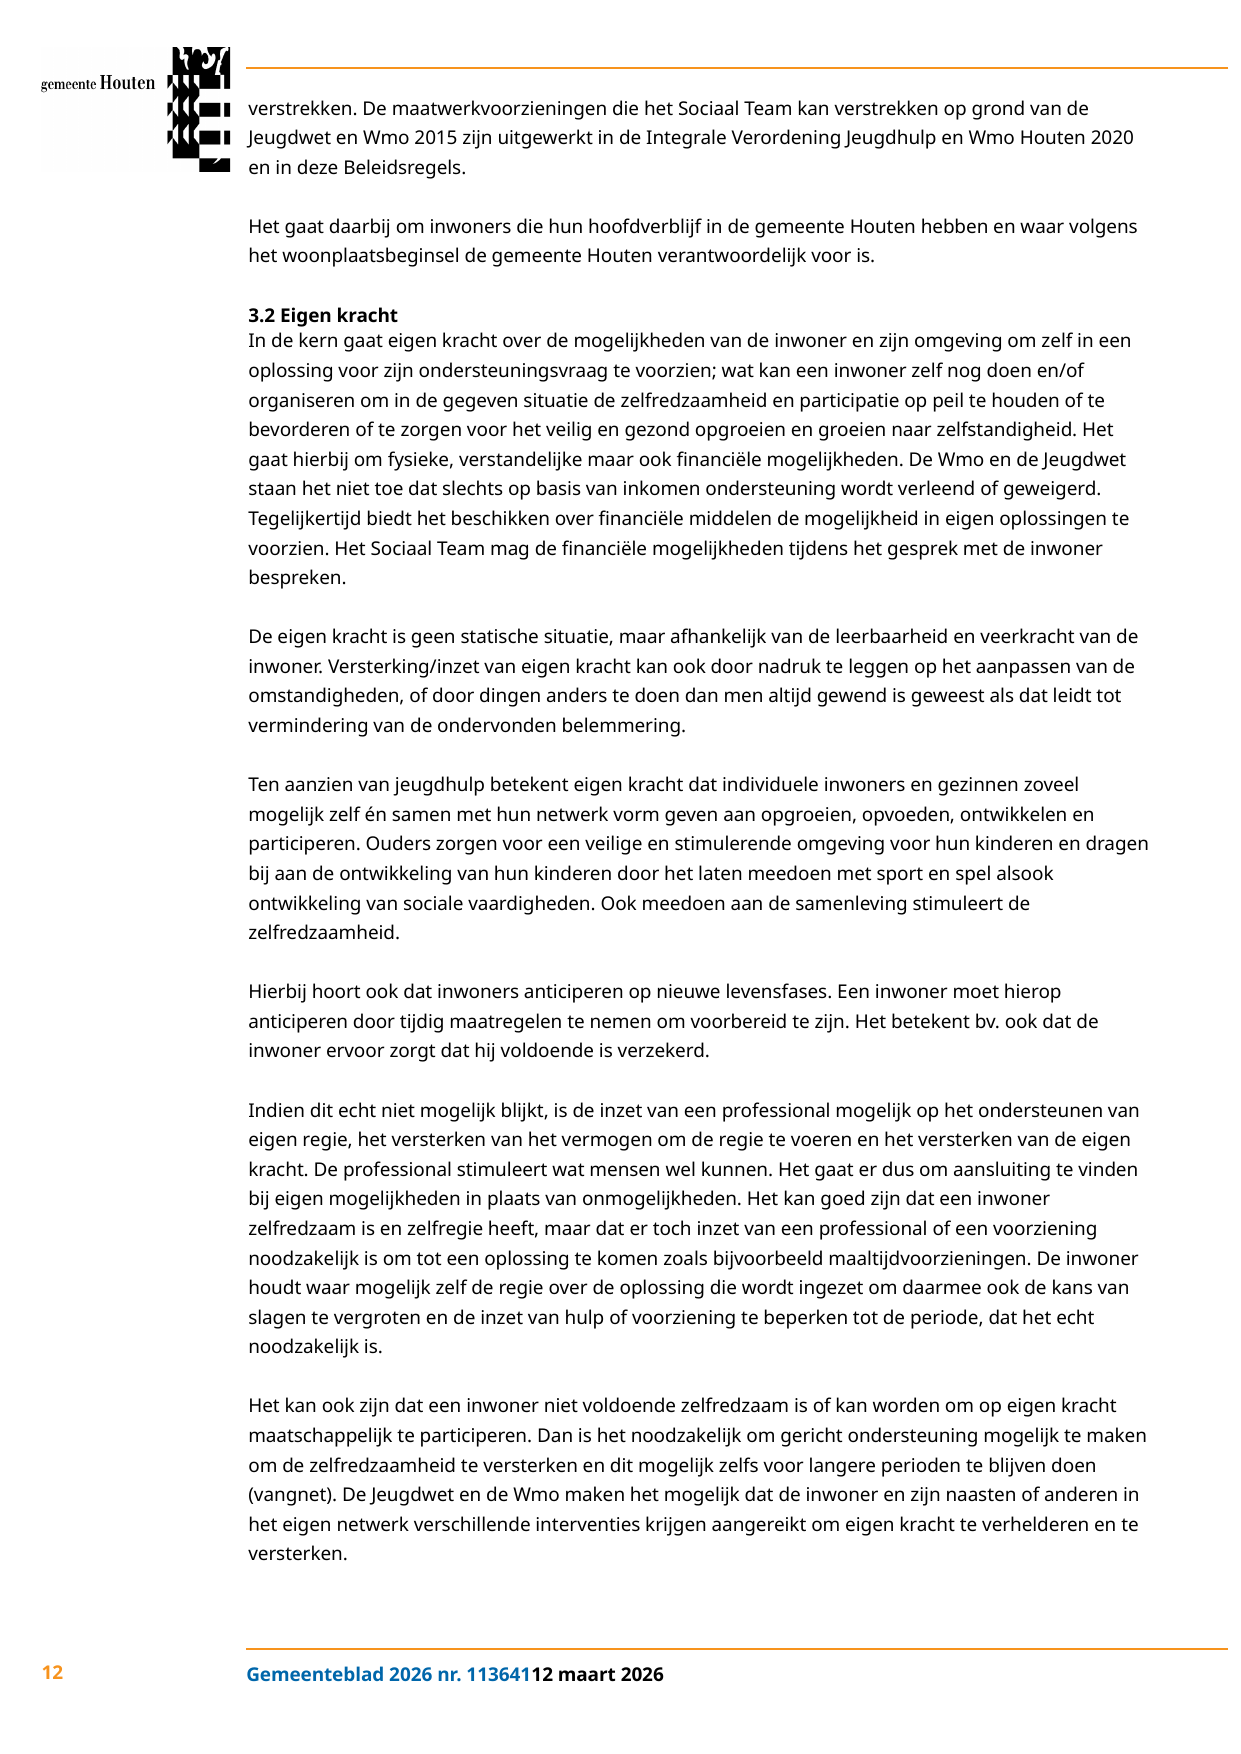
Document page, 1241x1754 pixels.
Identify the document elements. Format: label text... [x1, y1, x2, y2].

text In de kern gaat eigen kracht over de mogelijkheden van de inwoner en zijn omgeving om zelf in een oplossing voor zijn ondersteuningsvraag te voorzien; wat kan een inwoner zelf nog doen en/of organiseren om in de gegeven situatie de zelfredzaamheid en participatie op peil te houden of te bevorderen of te zorgen voor het veilig en gezond opgroeien en groeien naar zelfstandigheid. Het gaat hierbij om fysieke, verstandelijke maar ook financiële mogelijkheden. De Wmo en de Jeugdwet staan het niet toe dat slechts op basis van inkomen ondersteuning wordt verleend of geweigerd. Tegelijkertijd biedt het beschikken over financiële middelen de mogelijkheid in eigen oplossingen te voorzien. Het Sociaal Team mag de financiële mogelijkheden tijdens het gesprek met de inwoner bespreken. [248, 328, 1152, 590]
picture [41, 47, 231, 172]
text Het kan ook zijn dat een inwoner niet voldoende zelfredzaam is of kan worden om op eigen kracht maatschappelijk te participeren. Dan is het noodzakelijk om gericht ondersteuning mogelijk te maken om de zelfredzaamheid te versterken en dit mogelijk zelfs voor langere perioden te blijven doen (vangnet). De Jeugdwet en de Wmo maken het mogelijk dat de inwoner en zijn naasten of anderen in het eigen netwerk verschillende interventies krijgen aangereikt om eigen kracht te verhelderen en te versterken. [248, 1393, 1152, 1566]
text verstrekken. De maatwerkvoorzieningen die het Sociaal Team kan verstrekken op grond van de Jeugdwet en Wmo 2015 zijn uitgewerkt in de Integrale Verordening Jeugdhulp en Wmo Houten 2020 en in deze Beleidsregels. [248, 95, 1152, 180]
text Hierbij hoort ook dat inwoners anticiperen op nieuwe levensfases. Een inwoner moet hierop anticiperen door tijdig maatregelen te nemen om voorbereid te zijn. Het betekent bv. ook dat de inwoner ervoor zorgt dat hij voldoende is verzekerd. [248, 978, 1152, 1063]
text Ten aanzien van jeugdhulp betekent eigen kracht dat individuele inwoners en gezinnen zoveel mogelijk zelf én samen met hun netwerk vorm geven aan opgroeien, opvoeden, ontwikkelen en participeren. Ouders zorgen voor een veilige en stimulerende omgeving voor hun kinderen en dragen bij aan de ontwikkeling van hun kinderen door het laten meedoen met sport en spel alsook ontwikkeling van sociale vaardigheden. Ook meedoen aan de samenleving stimuleert de zelfredzaamheid. [248, 771, 1152, 945]
text Het gaat daarbij om inwoners die hun hoofdverblijf in de gemeente Houten hebben en waar volgens het woonplaatsbeginsel de gemeente Houten verantwoordelijk voor is. [248, 213, 1152, 268]
text De eigen kracht is geen statische situatie, maar afhankelijk van de leerbaarheid en veerkracht van de inwoner. Versterking/inzet van eigen kracht kan ook door nadruk te leggen op het aanpassen van de omstandigheden, of door dingen anders te doen dan men altijd gewend is geweest als dat leidt tot vermindering van de ondervonden belemmering. [248, 623, 1152, 738]
text Indien dit echt niet mogelijk blijkt, is de inzet van een professional mogelijk op het ondersteunen van eigen regie, het versterken van het vermogen om de regie te voeren en het versterken van de eigen kracht. De professional stimuleert wat mensen wel kunnen. Het gaat er dus om aansluiting te vinden bij eigen mogelijkheden in plaats van onmogelijkheden. Het kan goed zijn dat een inwoner zelfredzaam is en zelfregie heeft, maar dat er toch inzet van een professional of een voorziening noodzakelijk is om tot een oplossing te komen zoals bijvoorbeeld maaltijdvoorzieningen. De inwoner houdt waar mogelijk zelf de regie over de oplossing die wordt ingezet om daarmee ook de kans van slagen te vergroten en de inzet van hulp of voorziening te beperken tot de periode, dat het echt noodzakelijk is. [248, 1097, 1152, 1359]
text 3.2 Eigen kracht [248, 302, 1152, 328]
